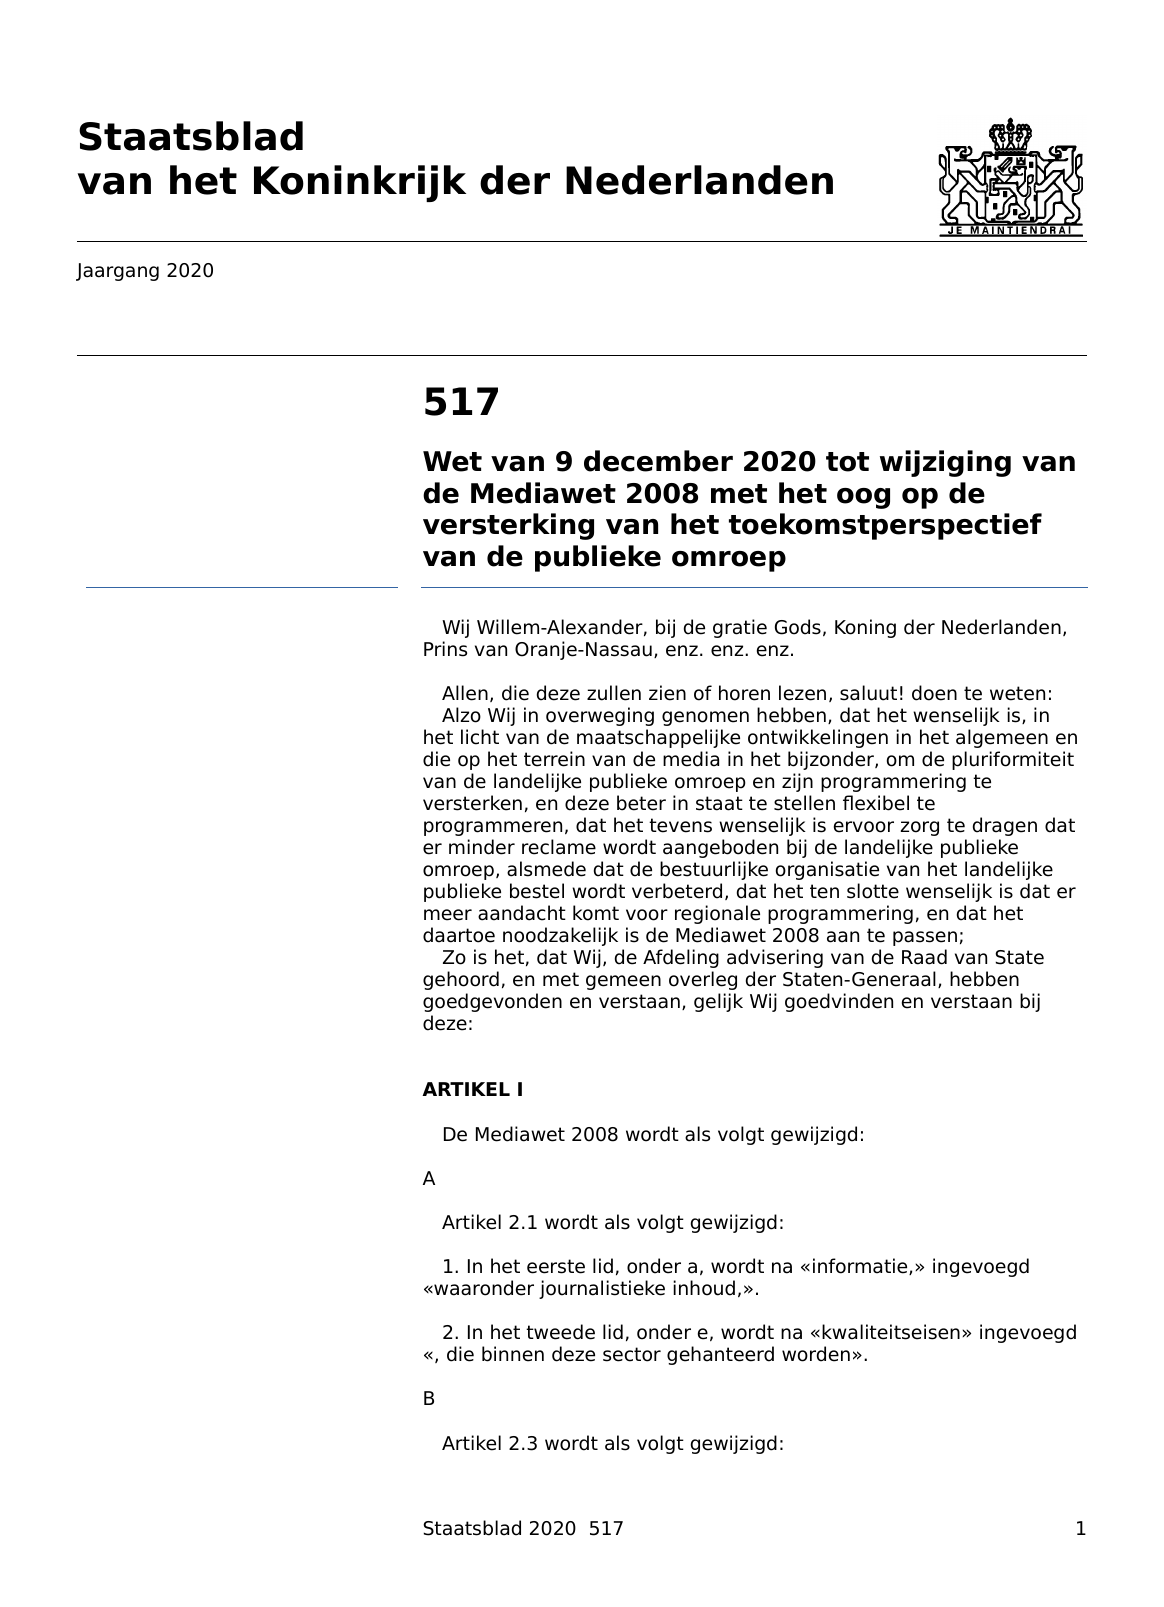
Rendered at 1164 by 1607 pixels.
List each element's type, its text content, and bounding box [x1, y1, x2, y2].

text Artikel 2.3 wordt als volgt gewijzigd: [422, 1432, 1087, 1454]
text 1. In het eerste lid, onder a, wordt na «informatie,» ingevoegd «waaronder journalistieke inhoud,». [422, 1256, 1087, 1300]
picture [936, 115, 1087, 240]
text Wet van 9 december 2020 tot wijziging van de Mediawet 2008 met het oog op de versterking van het toekomstperspectief van de publieke omroep [422, 447, 1087, 573]
table_header [886, 100, 1087, 241]
text Artikel 2.1 wordt als volgt gewijzigd: [422, 1212, 1087, 1234]
table_cell Jaargang 2020 [77, 242, 1087, 355]
text De Mediawet 2008 wordt als volgt gewijzigd: [422, 1123, 1087, 1146]
text Allen, die deze zullen zien of horen lezen, saluut! doen te weten: [422, 683, 1087, 705]
text B [422, 1388, 1087, 1410]
text Zo is het, dat Wij, de Afdeling advisering van de Raad van State gehoord, en met gemeen overleg der Staten-Generaal, hebben goedgevonden en verstaan, gelijk Wij goedvinden en verstaan bij deze: [422, 947, 1087, 1035]
text 2. In het tweede lid, onder e, wordt na «kwaliteitseisen» ingevoegd «, die binnen deze sector gehanteerd worden». [422, 1322, 1087, 1366]
table_header Staatsblad van het Koninkrijk der Nederlanden [77, 100, 886, 241]
text A [422, 1168, 1087, 1190]
subtitle ARTIKEL I [422, 1079, 1087, 1101]
text Alzo Wij in overweging genomen hebben, dat het wenselijk is, in het licht van de maatschappelijke ontwikkelingen in het algemeen en die op het terrein van de media in het bijzonder, om de pluriformiteit van de landelijke publieke omroep en zijn programmering te versterken, en deze beter in staat te stellen flexibel te programmeren, dat het tevens wenselijk is ervoor zorg te dragen dat er minder reclame wordt aangeboden bij de landelijke publieke omroep, alsmede dat de bestuurlijke organisatie van het landelijke publieke bestel wordt verbeterd, dat het ten slotte wenselijk is dat er meer aandacht komt voor regionale programmering, en dat het daartoe noodzakelijk is de Mediawet 2008 aan te passen; [422, 705, 1087, 947]
text Wij Willem-Alexander, bij de gratie Gods, Koning der Nederlanden, Prins van Oranje-Nassau, enz. enz. enz. [422, 617, 1087, 661]
subtitle 517 [422, 381, 1087, 424]
